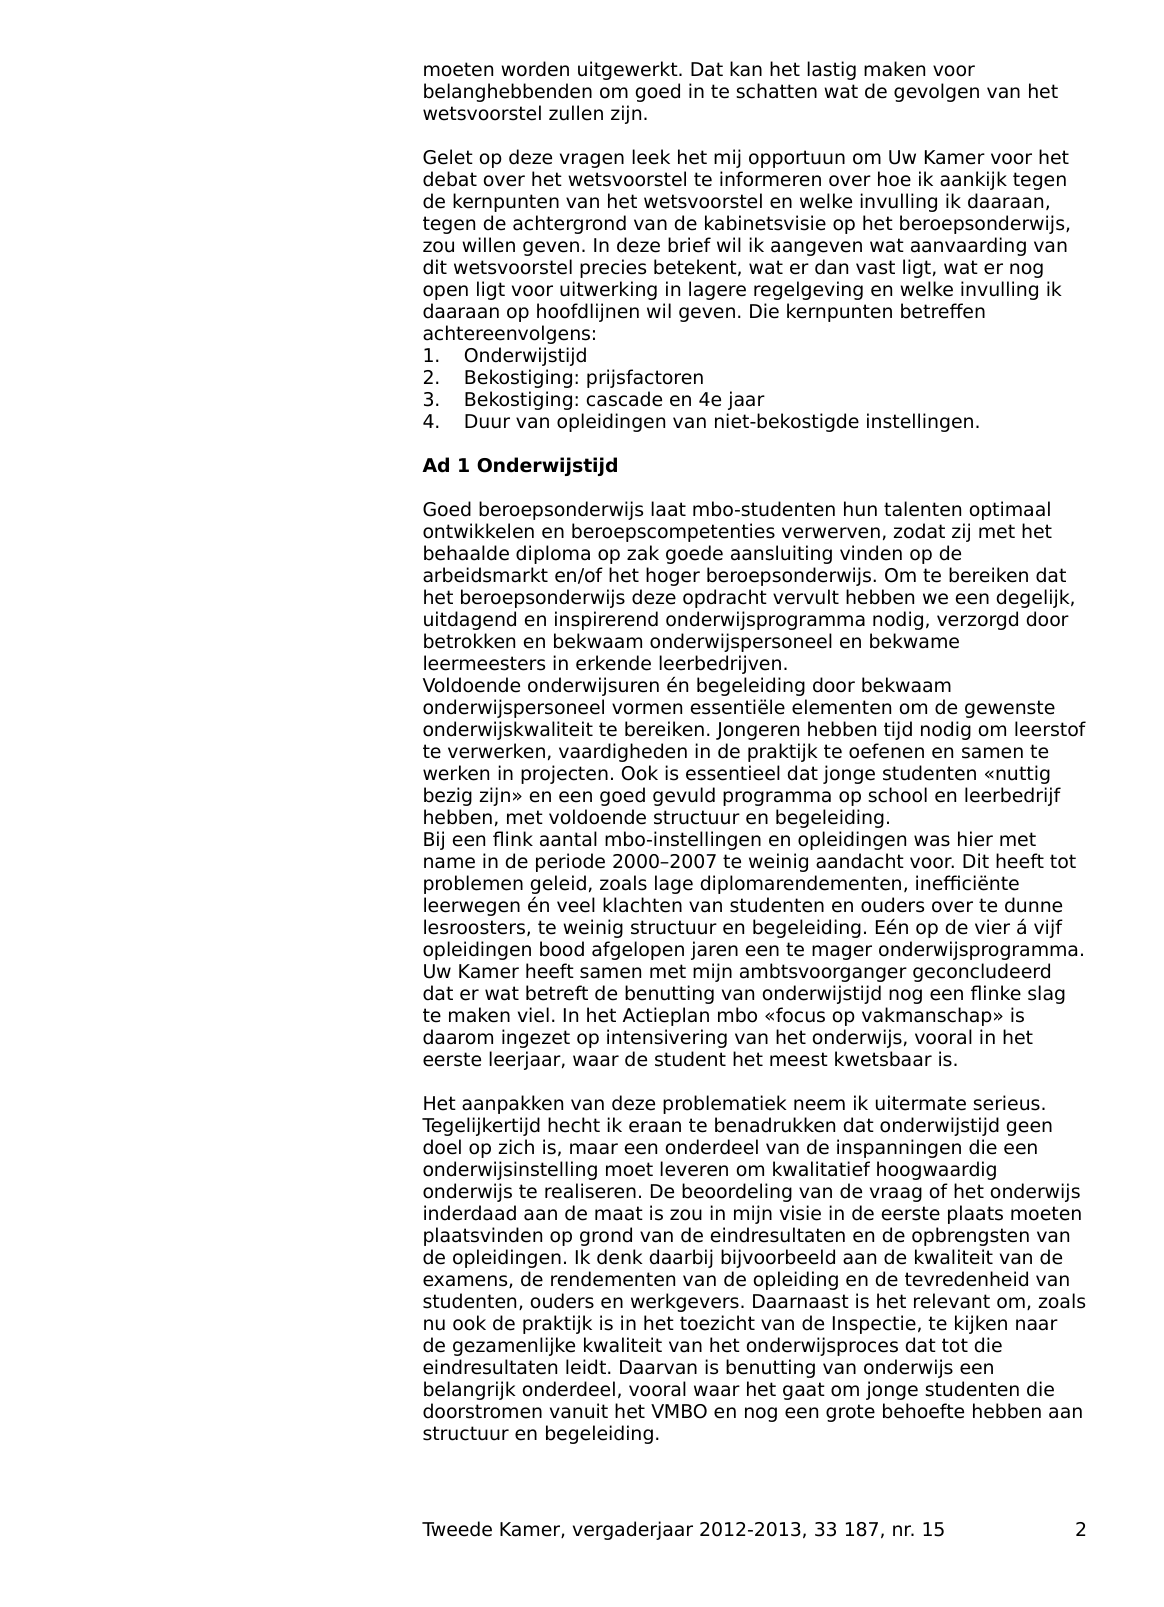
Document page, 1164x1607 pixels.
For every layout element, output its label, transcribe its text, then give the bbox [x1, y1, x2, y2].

text 2. Bekostiging: prijsfactoren [422, 367, 1087, 389]
text Gelet op deze vragen leek het mij opportuun om Uw Kamer voor het debat over het wetsvoorstel te informeren over hoe ik aankijk tegen de kernpunten van het wetsvoorstel en welke invulling ik daaraan, tegen de achtergrond van de kabinetsvisie op het beroepsonderwijs, zou willen geven. In deze brief wil ik aangeven wat aanvaarding van dit wetsvoorstel precies betekent, wat er dan vast ligt, wat er nog open ligt voor uitwerking in lagere regelgeving en welke invulling ik daaraan op hoofdlijnen wil geven. Die kernpunten betreffen achtereenvolgens: [422, 147, 1087, 345]
subtitle Ad 1 Onderwijstijd [422, 455, 1087, 477]
text 3. Bekostiging: cascade en 4e jaar [422, 389, 1087, 411]
text Goed beroepsonderwijs laat mbo-studenten hun talenten optimaal ontwikkelen en beroepscompetenties verwerven, zodat zij met het behaalde diploma op zak goede aansluiting vinden op de arbeidsmarkt en/of het hoger beroepsonderwijs. Om te bereiken dat het beroepsonderwijs deze opdracht vervult hebben we een degelijk, uitdagend en inspirerend onderwijsprogramma nodig, verzorgd door betrokken en bekwaam onderwijspersoneel en bekwame leermeesters in erkende leerbedrijven. [422, 499, 1087, 675]
text Uw Kamer heeft samen met mijn ambtsvoorganger geconcludeerd dat er wat betreft de benutting van onderwijstijd nog een flinke slag te maken viel. In het Actieplan mbo «focus op vakmanschap» is daarom ingezet op intensivering van het onderwijs, vooral in het eerste leerjaar, waar de student het meest kwetsbaar is. [422, 961, 1087, 1071]
text 1. Onderwijstijd [422, 345, 1087, 367]
text Voldoende onderwijsuren én begeleiding door bekwaam onderwijspersoneel vormen essentiële elementen om de gewenste onderwijskwaliteit te bereiken. Jongeren hebben tijd nodig om leerstof te verwerken, vaardigheden in de praktijk te oefenen en samen te werken in projecten. Ook is essentieel dat jonge studenten «nuttig bezig zijn» en een goed gevuld programma op school en leerbedrijf hebben, met voldoende structuur en begeleiding. [422, 675, 1087, 829]
text Het aanpakken van deze problematiek neem ik uitermate serieus. Tegelijkertijd hecht ik eraan te benadrukken dat onderwijstijd geen doel op zich is, maar een onderdeel van de inspanningen die een onderwijsinstelling moet leveren om kwalitatief hoogwaardig onderwijs te realiseren. De beoordeling van de vraag of het onderwijs inderdaad aan de maat is zou in mijn visie in de eerste plaats moeten plaatsvinden op grond van de eindresultaten en de opbrengsten van de opleidingen. Ik denk daarbij bijvoorbeeld aan de kwaliteit van de examens, de rendementen van de opleiding en de tevredenheid van studenten, ouders en werkgevers. Daarnaast is het relevant om, zoals nu ook de praktijk is in het toezicht van de Inspectie, te kijken naar de gezamenlijke kwaliteit van het onderwijsproces dat tot die eindresultaten leidt. Daarvan is benutting van onderwijs een belangrijk onderdeel, vooral waar het gaat om jonge studenten die doorstromen vanuit het VMBO en nog een grote behoefte hebben aan structuur en begeleiding. [422, 1093, 1087, 1444]
text Bij een flink aantal mbo-instellingen en opleidingen was hier met name in de periode 2000–2007 te weinig aandacht voor. Dit heeft tot problemen geleid, zoals lage diplomarendementen, inefficiënte leerwegen én veel klachten van studenten en ouders over te dunne lesroosters, te weinig structuur en begeleiding. Eén op de vier á vijf opleidingen bood afgelopen jaren een te mager onderwijsprogramma. [422, 829, 1087, 961]
text 4. Duur van opleidingen van niet-bekostigde instellingen. [422, 411, 1087, 433]
text moeten worden uitgewerkt. Dat kan het lastig maken voor belanghebbenden om goed in te schatten wat de gevolgen van het wetsvoorstel zullen zijn. [422, 59, 1087, 125]
